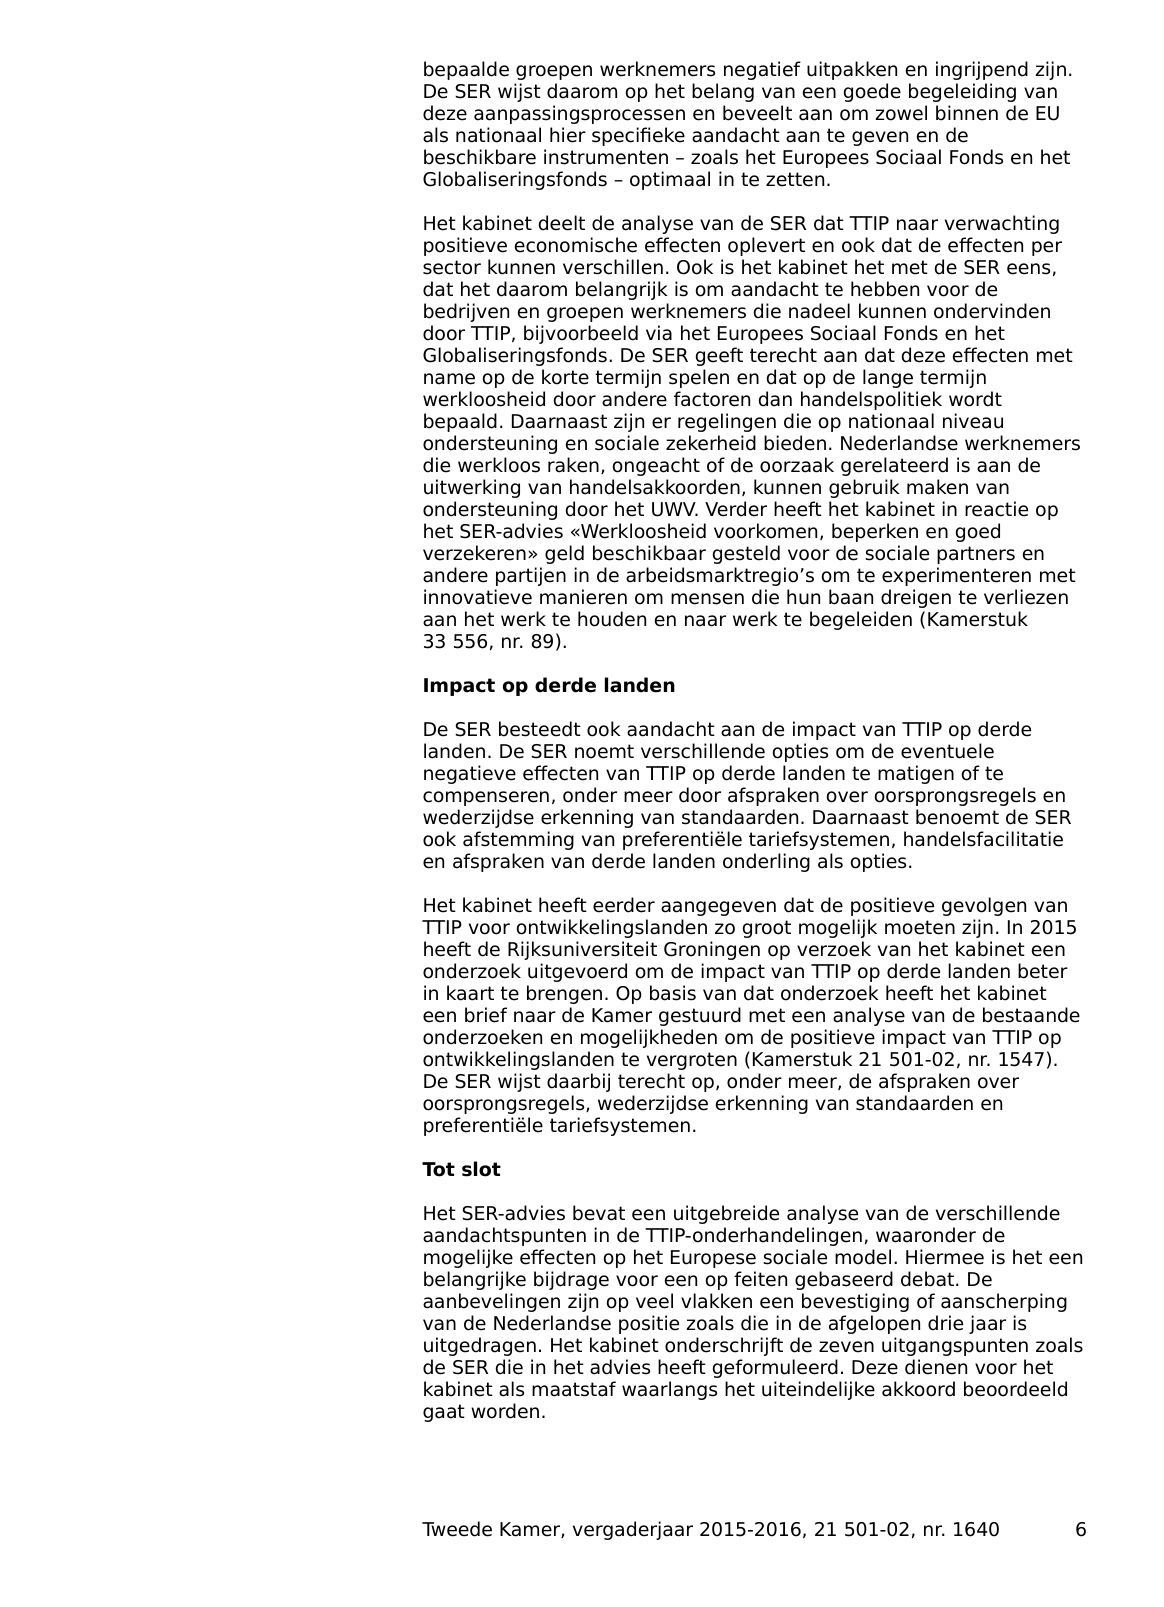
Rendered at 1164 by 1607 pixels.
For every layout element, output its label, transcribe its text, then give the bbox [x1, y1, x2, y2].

text Het kabinet heeft eerder aangegeven dat de positieve gevolgen van TTIP voor ontwikkelingslanden zo groot mogelijk moeten zijn. In 2015 heeft de Rijksuniversiteit Groningen op verzoek van het kabinet een onderzoek uitgevoerd om de impact van TTIP op derde landen beter in kaart te brengen. Op basis van dat onderzoek heeft het kabinet een brief naar de Kamer gestuurd met een analyse van de bestaande onderzoeken en mogelijkheden om de positieve impact van TTIP op ontwikkelingslanden te vergroten (Kamerstuk 21 501-02, nr. 1547). De SER wijst daarbij terecht op, onder meer, de afspraken over oorsprongsregels, wederzijdse erkenning van standaarden en preferentiële tariefsystemen. [422, 895, 1087, 1137]
subtitle Tot slot [422, 1159, 1087, 1181]
text Het kabinet deelt de analyse van de SER dat TTIP naar verwachting positieve economische effecten oplevert en ook dat de effecten per sector kunnen verschillen. Ook is het kabinet het met de SER eens, dat het daarom belangrijk is om aandacht te hebben voor de bedrijven en groepen werknemers die nadeel kunnen ondervinden door TTIP, bijvoorbeeld via het Europees Sociaal Fonds en het Globaliseringsfonds. De SER geeft terecht aan dat deze effecten met name op de korte termijn spelen en dat op de lange termijn werkloosheid door andere factoren dan handelspolitiek wordt bepaald. Daarnaast zijn er regelingen die op nationaal niveau ondersteuning en sociale zekerheid bieden. Nederlandse werknemers die werkloos raken, ongeacht of de oorzaak gerelateerd is aan de uitwerking van handelsakkoorden, kunnen gebruik maken van ondersteuning door het UWV. Verder heeft het kabinet in reactie op het SER-advies «Werkloosheid voorkomen, beperken en goed verzekeren» geld beschikbaar gesteld voor de sociale partners en andere partijen in de arbeidsmarktregio’s om te experimenteren met innovatieve manieren om mensen die hun baan dreigen te verliezen aan het werk te houden en naar werk te begeleiden (Kamerstuk 33 556, nr. 89). [422, 213, 1087, 653]
text De SER besteedt ook aandacht aan de impact van TTIP op derde landen. De SER noemt verschillende opties om de eventuele negatieve effecten van TTIP op derde landen te matigen of te compenseren, onder meer door afspraken over oorsprongsregels en wederzijdse erkenning van standaarden. Daarnaast benoemt de SER ook afstemming van preferentiële tariefsystemen, handelsfacilitatie en afspraken van derde landen onderling als opties. [422, 719, 1087, 873]
text Het SER-advies bevat een uitgebreide analyse van de verschillende aandachtspunten in de TTIP-onderhandelingen, waaronder de mogelijke effecten op het Europese sociale model. Hiermee is het een belangrijke bijdrage voor een op feiten gebaseerd debat. De aanbevelingen zijn op veel vlakken een bevestiging of aanscherping van de Nederlandse positie zoals die in de afgelopen drie jaar is uitgedragen. Het kabinet onderschrijft de zeven uitgangspunten zoals de SER die in het advies heeft geformuleerd. Deze dienen voor het kabinet als maatstaf waarlangs het uiteindelijke akkoord beoordeeld gaat worden. [422, 1203, 1087, 1423]
text bepaalde groepen werknemers negatief uitpakken en ingrijpend zijn. De SER wijst daarom op het belang van een goede begeleiding van deze aanpassingsprocessen en beveelt aan om zowel binnen de EU als nationaal hier specifieke aandacht aan te geven en de beschikbare instrumenten – zoals het Europees Sociaal Fonds en het Globaliseringsfonds – optimaal in te zetten. [422, 59, 1087, 191]
subtitle Impact op derde landen [422, 675, 1087, 697]
